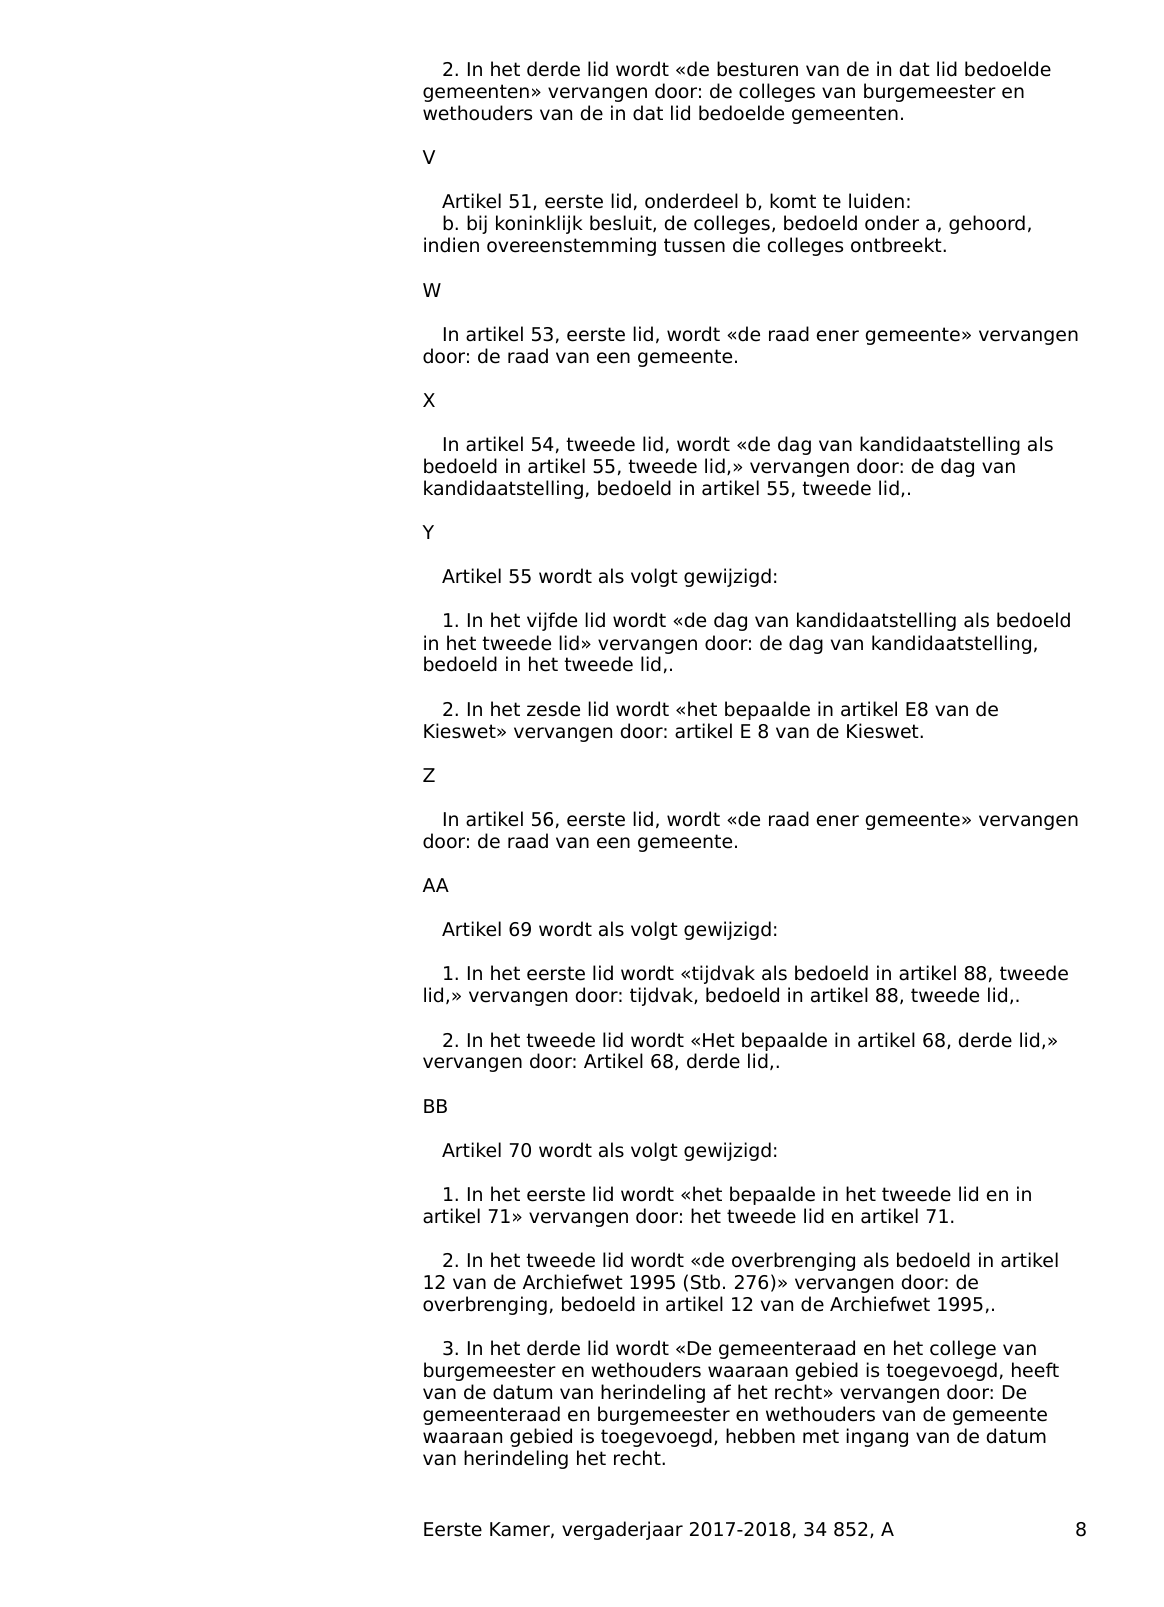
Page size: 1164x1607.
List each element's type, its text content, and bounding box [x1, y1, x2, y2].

text 2. In het zesde lid wordt «het bepaalde in artikel E8 van de Kieswet» vervangen door: artikel E 8 van de Kieswet. [422, 698, 1087, 742]
text 2. In het derde lid wordt «de besturen van de in dat lid bedoelde gemeenten» vervangen door: de colleges van burgemeester en wethouders van de in dat lid bedoelde gemeenten. [422, 59, 1087, 125]
text Y [422, 522, 1087, 544]
text BB [422, 1096, 1087, 1118]
text Z [422, 765, 1087, 787]
text 1. In het eerste lid wordt «tijdvak als bedoeld in artikel 88, tweede lid,» vervangen door: tijdvak, bedoeld in artikel 88, tweede lid,. [422, 963, 1087, 1007]
text 2. In het tweede lid wordt «Het bepaalde in artikel 68, derde lid,» vervangen door: Artikel 68, derde lid,. [422, 1029, 1087, 1073]
text 3. In het derde lid wordt «De gemeenteraad en het college van burgemeester en wethouders waaraan gebied is toegevoegd, heeft van de datum van herindeling af het recht» vervangen door: De gemeenteraad en burgemeester en wethouders van de gemeente waaraan gebied is toegevoegd, hebben met ingang van de datum van herindeling het recht. [422, 1338, 1087, 1470]
text 2. In het tweede lid wordt «de overbrenging als bedoeld in artikel 12 van de Archiefwet 1995 (Stb. 276)» vervangen door: de overbrenging, bedoeld in artikel 12 van de Archiefwet 1995,. [422, 1250, 1087, 1316]
text In artikel 56, eerste lid, wordt «de raad ener gemeente» vervangen door: de raad van een gemeente. [422, 809, 1087, 853]
text Artikel 55 wordt als volgt gewijzigd: [422, 566, 1087, 588]
text 1. In het vijfde lid wordt «de dag van kandidaatstelling als bedoeld in het tweede lid» vervangen door: de dag van kandidaatstelling, bedoeld in het tweede lid,. [422, 610, 1087, 676]
text V [422, 147, 1087, 169]
text Artikel 69 wordt als volgt gewijzigd: [422, 919, 1087, 941]
text X [422, 390, 1087, 412]
text In artikel 54, tweede lid, wordt «de dag van kandidaatstelling als bedoeld in artikel 55, tweede lid,» vervangen door: de dag van kandidaatstelling, bedoeld in artikel 55, tweede lid,. [422, 434, 1087, 500]
text Artikel 70 wordt als volgt gewijzigd: [422, 1140, 1087, 1162]
text AA [422, 875, 1087, 897]
text In artikel 53, eerste lid, wordt «de raad ener gemeente» vervangen door: de raad van een gemeente. [422, 324, 1087, 368]
text b. bij koninklijk besluit, de colleges, bedoeld onder a, gehoord, indien overeenstemming tussen die colleges ontbreekt. [422, 213, 1087, 257]
text Artikel 51, eerste lid, onderdeel b, komt te luiden: [422, 191, 1087, 213]
text W [422, 279, 1087, 301]
text 1. In het eerste lid wordt «het bepaalde in het tweede lid en in artikel 71» vervangen door: het tweede lid en artikel 71. [422, 1184, 1087, 1228]
